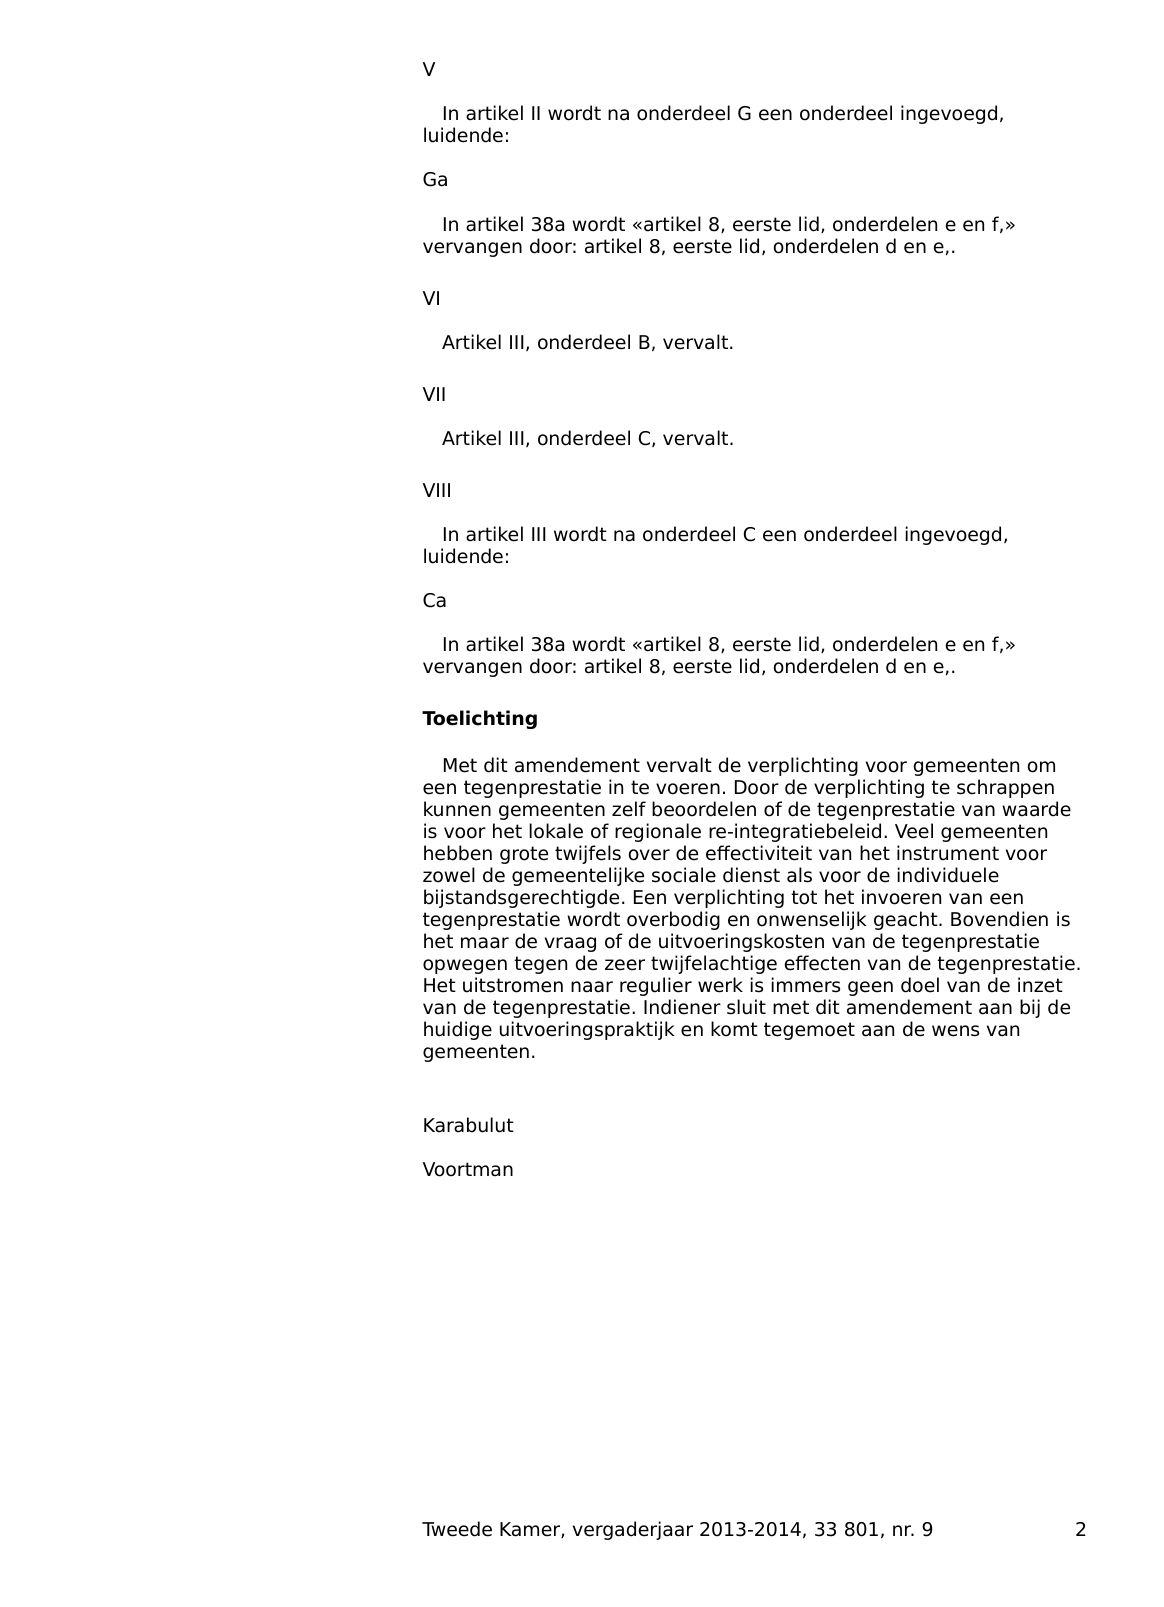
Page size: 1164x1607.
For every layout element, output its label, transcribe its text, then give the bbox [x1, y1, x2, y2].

subtitle Toelichting [422, 708, 1087, 730]
subtitle V [422, 59, 1087, 81]
text Ca [422, 590, 1087, 612]
text Met dit amendement vervalt de verplichting voor gemeenten om een tegenprestatie in te voeren. Door de verplichting te schrappen kunnen gemeenten zelf beoordelen of de tegenprestatie van waarde is voor het lokale of regionale re-integratiebeleid. Veel gemeenten hebben grote twijfels over de effectiviteit van het instrument voor zowel de gemeentelijke sociale dienst als voor de individuele bijstandsgerechtigde. Een verplichting tot het invoeren van een tegenprestatie wordt overbodig en onwenselijk geacht. Bovendien is het maar de vraag of de uitvoeringskosten van de tegenprestatie opwegen tegen de zeer twijfelachtige effecten van de tegenprestatie. Het uitstromen naar regulier werk is immers geen doel van de inzet van de tegenprestatie. Indiener sluit met dit amendement aan bij de huidige uitvoeringspraktijk en komt tegemoet aan de wens van gemeenten. [422, 755, 1087, 1063]
text Artikel III, onderdeel C, vervalt. [422, 428, 1087, 450]
text Karabulut Voortman [422, 1093, 1087, 1181]
text Artikel III, onderdeel B, vervalt. [422, 332, 1087, 354]
text In artikel III wordt na onderdeel C een onderdeel ingevoegd, luidende: [422, 524, 1087, 568]
text Ga [422, 169, 1087, 191]
subtitle VIII [422, 480, 1087, 502]
text In artikel II wordt na onderdeel G een onderdeel ingevoegd, luidende: [422, 103, 1087, 147]
subtitle VI [422, 287, 1087, 309]
text In artikel 38a wordt «artikel 8, eerste lid, onderdelen e en f,» vervangen door: artikel 8, eerste lid, onderdelen d en e,. [422, 634, 1087, 678]
text In artikel 38a wordt «artikel 8, eerste lid, onderdelen e en f,» vervangen door: artikel 8, eerste lid, onderdelen d en e,. [422, 213, 1087, 257]
subtitle VII [422, 384, 1087, 406]
